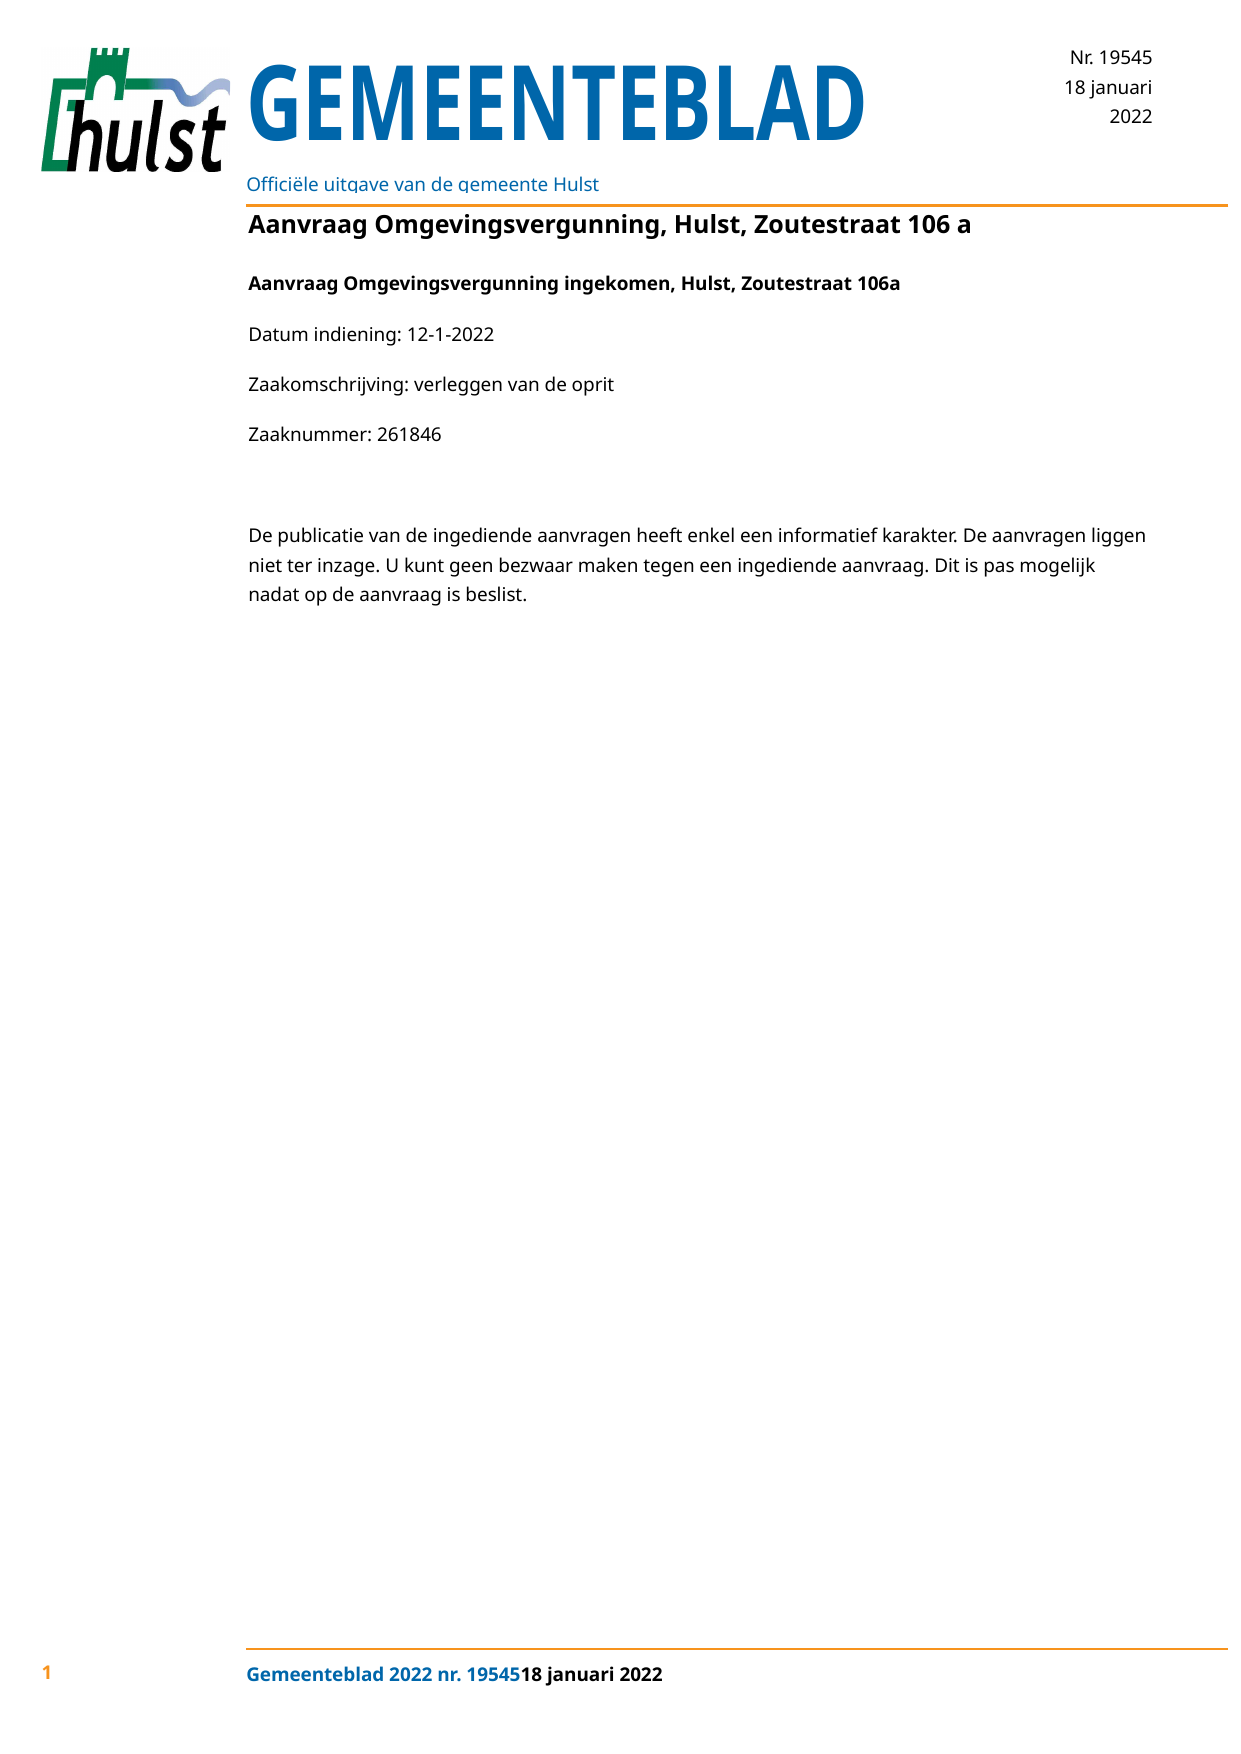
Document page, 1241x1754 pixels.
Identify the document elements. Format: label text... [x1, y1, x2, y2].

text Aanvraag Omgevingsvergunning ingekomen, Hulst, Zoutestraat 106a [248, 270, 1152, 296]
text De publicatie van de ingediende aanvragen heeft enkel een informatief karakter. De aanvragen liggen niet ter inzage. U kunt geen bezwaar maken tegen een ingediende aanvraag. Dit is pas mogelijk nadat op de aanvraag is beslist. [248, 522, 1152, 607]
text Aanvraag Omgevingsvergunning, Hulst, Zoutestraat 106 a [248, 207, 1152, 241]
text Zaaknummer: 261846 [248, 422, 1152, 447]
text Zaakomschrijving: verleggen van de oprit [248, 371, 1152, 397]
picture [41, 47, 231, 172]
text Datum indiening: 12-1-2022 [248, 321, 1152, 346]
